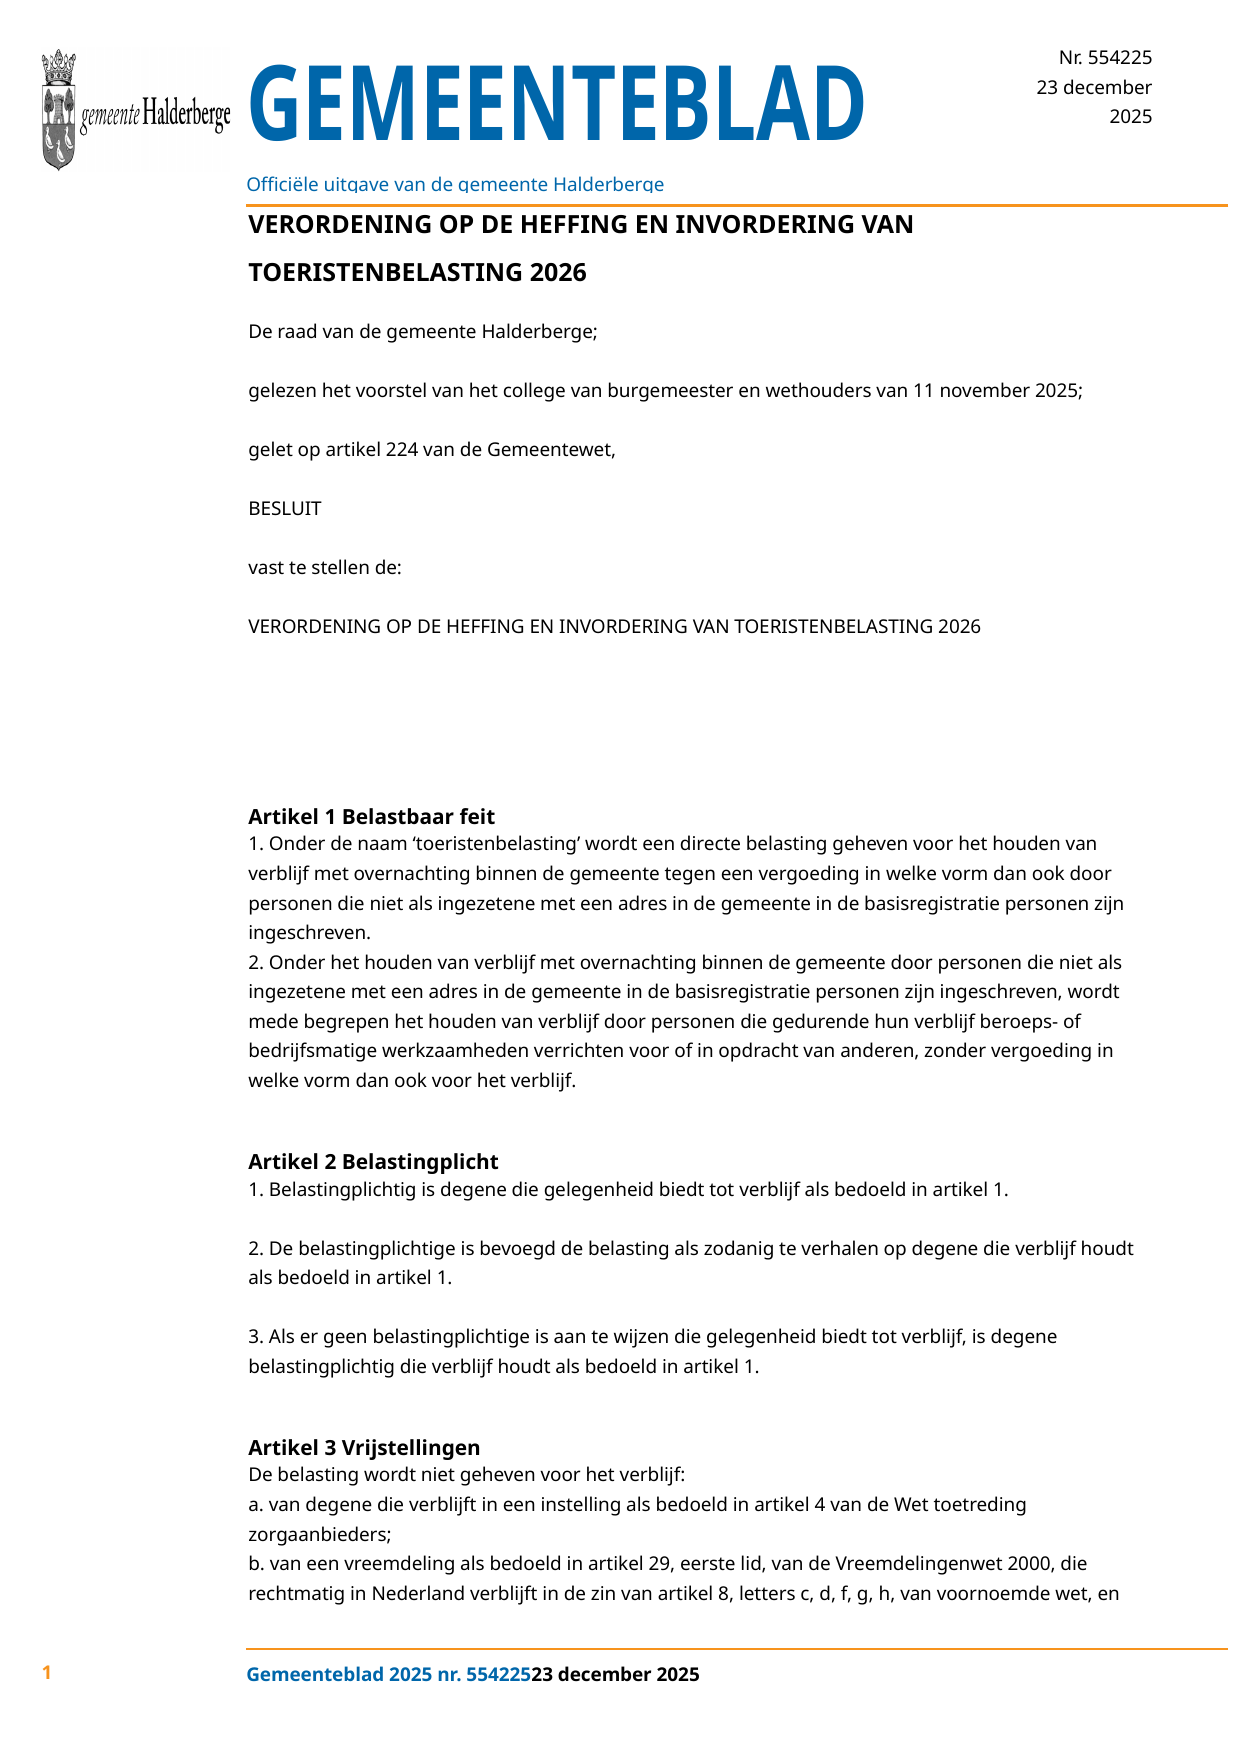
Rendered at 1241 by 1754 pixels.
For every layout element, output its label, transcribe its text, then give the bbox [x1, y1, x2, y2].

text Artikel 1 Belastbaar feit [248, 802, 1152, 831]
text 2. De belastingplichtige is bevoegd de belasting als zodanig te verhalen op degene die verblijf houdt als bedoeld in artikel 1. [248, 1235, 1152, 1290]
text De raad van de gemeente Halderberge; [248, 318, 1152, 344]
text De belasting wordt niet geheven voor het verblijf: [248, 1462, 1152, 1487]
text b. van een vreemdeling als bedoeld in artikel 29, eerste lid, van de Vreemdelingenwet 2000, die rechtmatig in Nederland verblijft in de zin van artikel 8, letters c, d, f, g, h, van voornoemde wet, en [248, 1550, 1152, 1606]
text VERORDENING OP DE HEFFING EN INVORDERING VAN TOERISTENBELASTING 2026 [248, 614, 1152, 639]
text BESLUIT [248, 495, 1152, 521]
text 1. Onder de naam ‘toeristenbelasting’ wordt een directe belasting geheven voor het houden van verblijf met overnachting binnen de gemeente tegen een vergoeding in welke vorm dan ook door personen die niet als ingezetene met een adres in de gemeente in de basisregistratie personen zijn ingeschreven. [248, 831, 1152, 945]
text 2. Onder het houden van verblijf met overnachting binnen de gemeente door personen die niet als ingezetene met een adres in de gemeente in de basisregistratie personen zijn ingeschreven, wordt mede begrepen het houden van verblijf door personen die gedurende hun verblijf beroeps- of bedrijfsmatige werkzaamheden verrichten voor of in opdracht van anderen, zonder vergoeding in welke vorm dan ook voor het verblijf. [248, 949, 1152, 1093]
text Artikel 3 Vrijstellingen [248, 1433, 1152, 1462]
text 1. Belastingplichtig is degene die gelegenheid biedt tot verblijf als bedoeld in artikel 1. [248, 1176, 1152, 1201]
text vast te stellen de: [248, 554, 1152, 580]
text gelet op artikel 224 van de Gemeentewet, [248, 436, 1152, 462]
text a. van degene die verblijft in een instelling als bedoeld in artikel 4 van de Wet toetreding zorgaanbieders; [248, 1491, 1152, 1547]
text VERORDENING OP DE HEFFING EN INVORDERING VAN TOERISTENBELASTING 2026 [248, 207, 1152, 288]
text Artikel 2 Belastingplicht [248, 1147, 1152, 1176]
picture [41, 47, 231, 172]
text gelezen het voorstel van het college van burgemeester en wethouders van 11 november 2025; [248, 377, 1152, 403]
text 3. Als er geen belastingplichtige is aan te wijzen die gelegenheid biedt tot verblijf, is degene belastingplichtig die verblijf houdt als bedoeld in artikel 1. [248, 1324, 1152, 1379]
